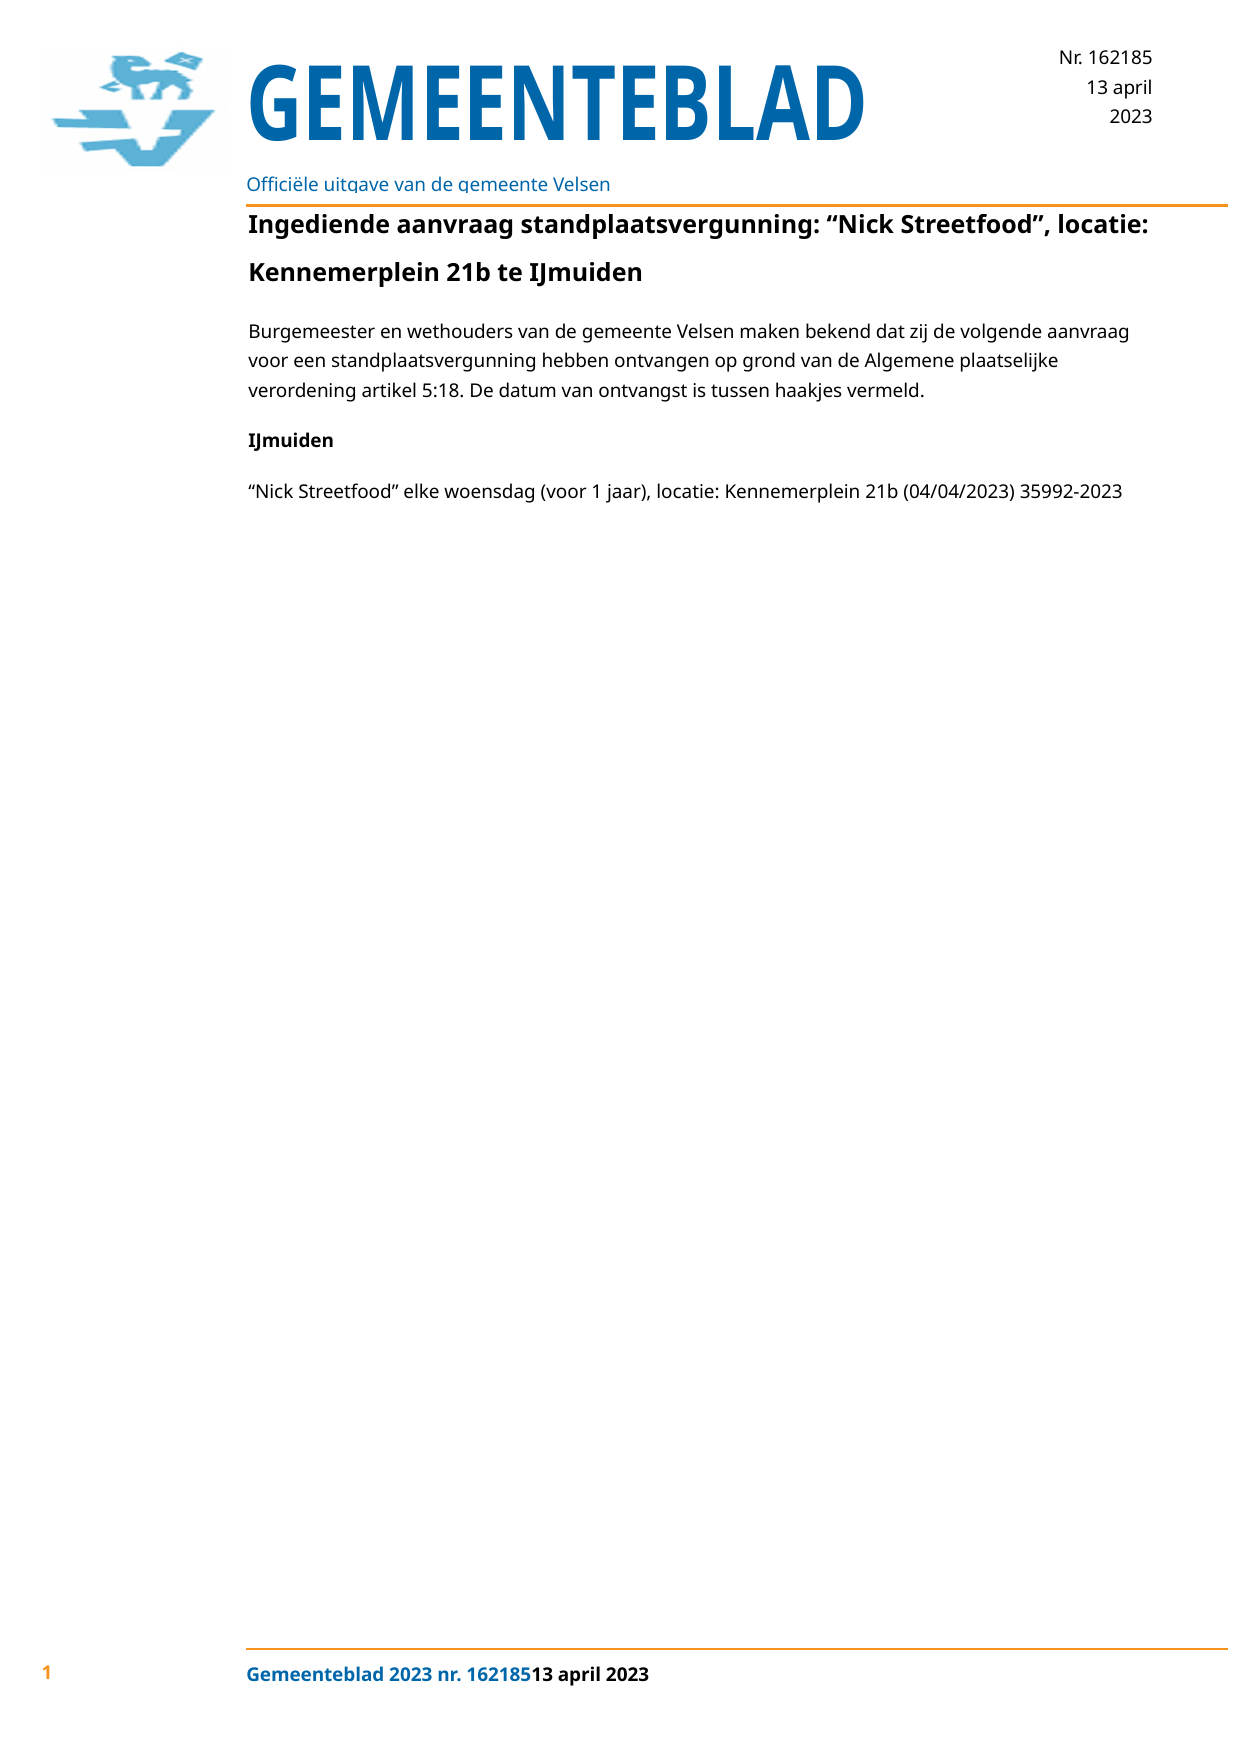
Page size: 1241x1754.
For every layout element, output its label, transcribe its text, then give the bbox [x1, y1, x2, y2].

text Burgemeester en wethouders van de gemeente Velsen maken bekend dat zij de volgende aanvraag voor een standplaatsvergunning hebben ontvangen op grond van de Algemene plaatselijke verordening artikel 5:18. De datum van ontvangst is tussen haakjes vermeld. [248, 318, 1152, 403]
text Ingediende aanvraag standplaatsvergunning: “Nick Streetfood”, locatie: Kennemerplein 21b te IJmuiden [248, 207, 1152, 288]
text “Nick Streetfood” elke woensdag (voor 1 jaar), locatie: Kennemerplein 21b (04/04/2023) 35992-2023 [248, 478, 1152, 504]
text IJmuiden [248, 427, 1152, 453]
picture [41, 47, 231, 172]
